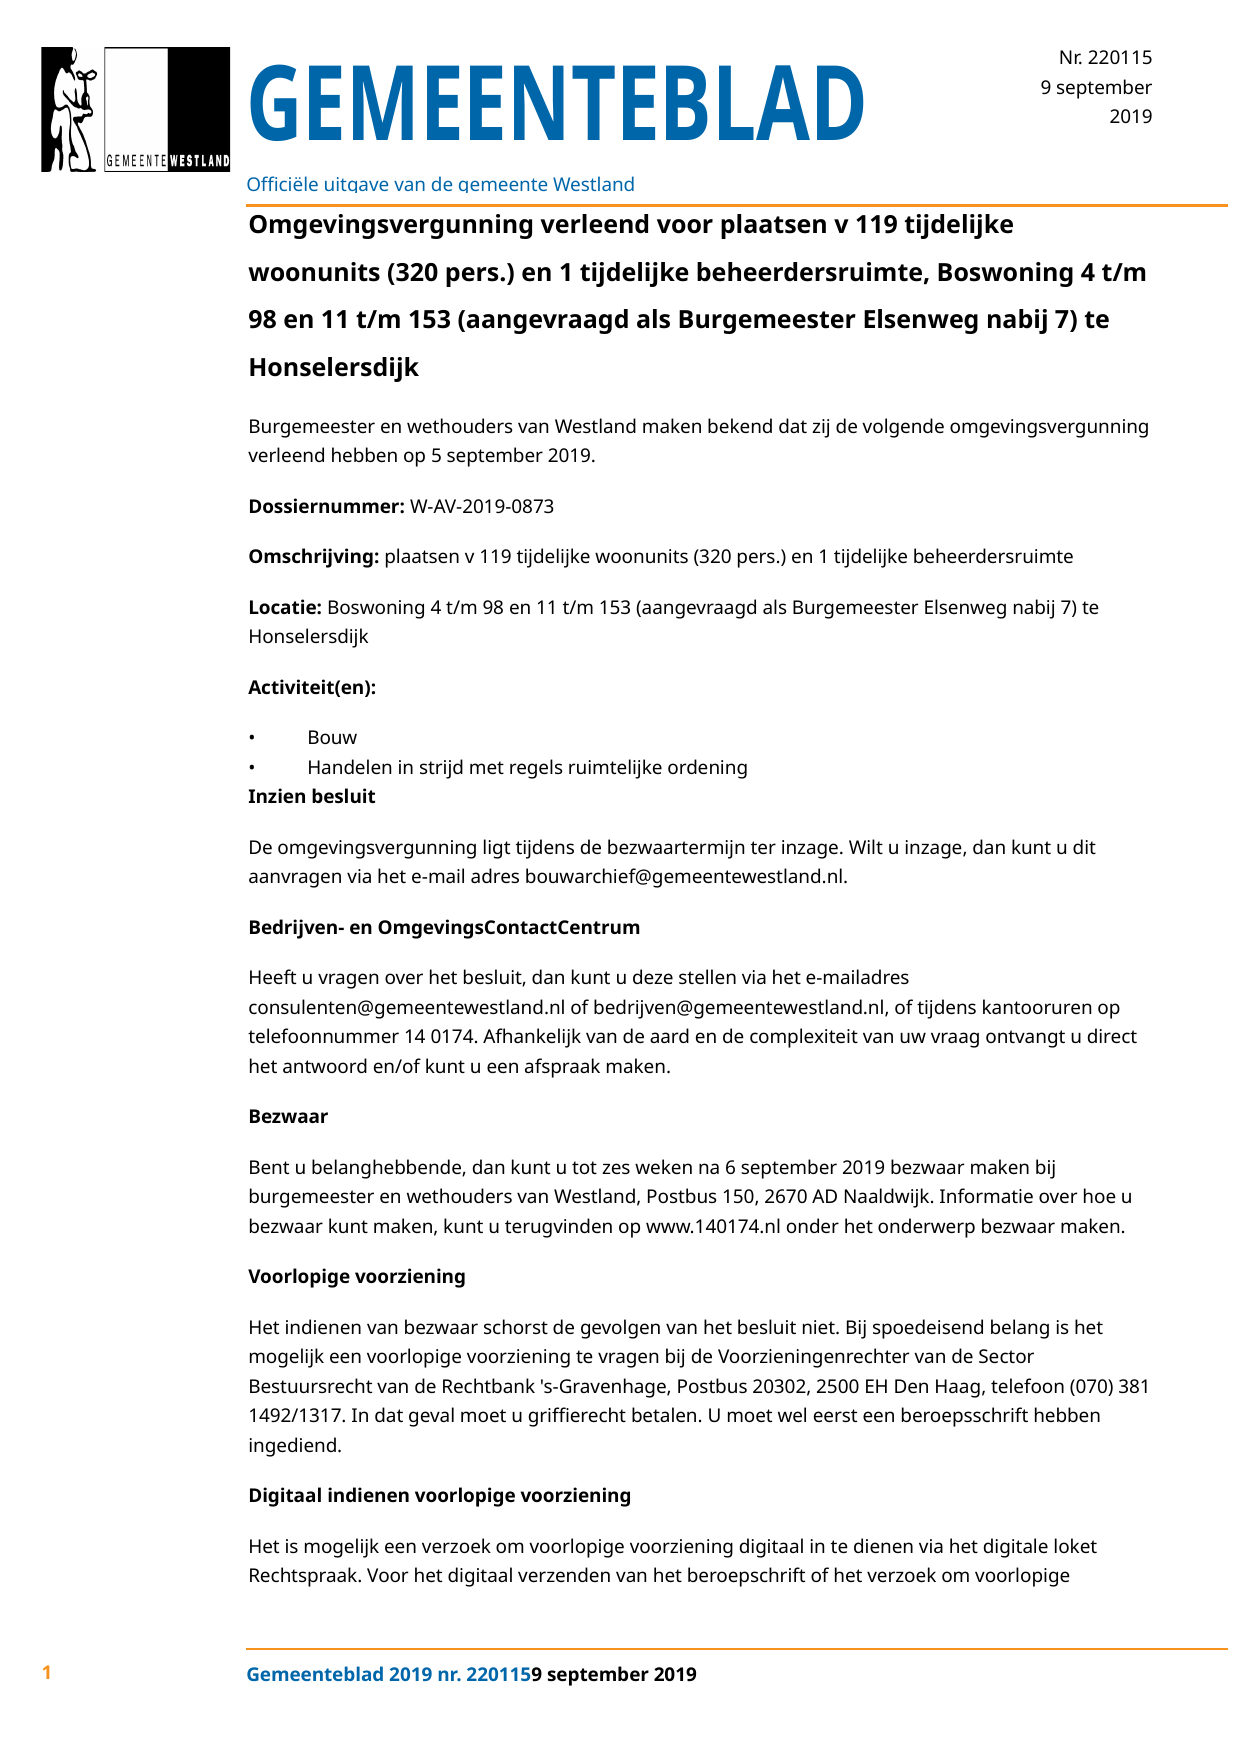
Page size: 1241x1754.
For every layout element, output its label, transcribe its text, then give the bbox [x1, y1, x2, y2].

text Burgemeester en wethouders van Westland maken bekend dat zij de volgende omgevingsvergunning verleend hebben op 5 september 2019. [248, 413, 1152, 468]
list Bouw [248, 724, 1152, 750]
text Bedrijven- en OmgevingsContactCentrum [248, 914, 1152, 940]
text De omgevingsvergunning ligt tijdens de bezwaartermijn ter inzage. Wilt u inzage, dan kunt u dit aanvragen via het e-mail adres bouwarchief@gemeentewestland.nl. [248, 834, 1152, 889]
text Dossiernummer: W-AV-2019-0873 [248, 493, 1152, 519]
text Digitaal indienen voorlopige voorziening [248, 1483, 1152, 1508]
text Omschrijving: plaatsen v 119 tijdelijke woonunits (320 pers.) en 1 tijdelijke beheerdersruimte [248, 543, 1152, 569]
text Locatie: Boswoning 4 t/m 98 en 11 t/m 153 (aangevraagd als Burgemeester Elsenweg nabij 7) te Honselersdijk [248, 594, 1152, 649]
list Handelen in strijd met regels ruimtelijke ordening [248, 754, 1152, 780]
text Heeft u vragen over het besluit, dan kunt u deze stellen via het e-mailadres consulenten@gemeentewestland.nl of bedrijven@gemeentewestland.nl, of tijdens kantooruren op telefoonnummer 14 0174. Afhankelijk van de aard en de complexiteit van uw vraag ontvangt u direct het antwoord en/of kunt u een afspraak maken. [248, 964, 1152, 1079]
text Activiteit(en): [248, 674, 1152, 700]
text Bent u belanghebbende, dan kunt u tot zes weken na 6 september 2019 bezwaar maken bij burgemeester en wethouders van Westland, Postbus 150, 2670 AD Naaldwijk. Informatie over hoe u bezwaar kunt maken, kunt u terugvinden op www.140174.nl onder het onderwerp bezwaar maken. [248, 1154, 1152, 1239]
text Het indienen van bezwaar schorst de gevolgen van het besluit niet. Bij spoedeisend belang is het mogelijk een voorlopige voorziening te vragen bij de Voorzieningenrechter van de Sector Bestuursrecht van de Rechtbank 's-Gravenhage, Postbus 20302, 2500 EH Den Haag, telefoon (070) 381 1492/1317. In dat geval moet u griffierecht betalen. U moet wel eerst een beroepsschrift hebben ingediend. [248, 1314, 1152, 1458]
text Inzien besluit [248, 783, 1152, 809]
text Omgevingsvergunning verleend voor plaatsen v 119 tijdelijke woonunits (320 pers.) en 1 tijdelijke beheerdersruimte, Boswoning 4 t/m 98 en 11 t/m 153 (aangevraagd als Burgemeester Elsenweg nabij 7) te Honselersdijk [248, 207, 1152, 384]
text Het is mogelijk een verzoek om voorlopige voorziening digitaal in te dienen via het digitale loket Rechtspraak. Voor het digitaal verzenden van het beroepschrift of het verzoek om voorlopige [248, 1533, 1152, 1588]
text Voorlopige voorziening [248, 1263, 1152, 1289]
text Bezwaar [248, 1103, 1152, 1129]
picture [41, 47, 231, 172]
